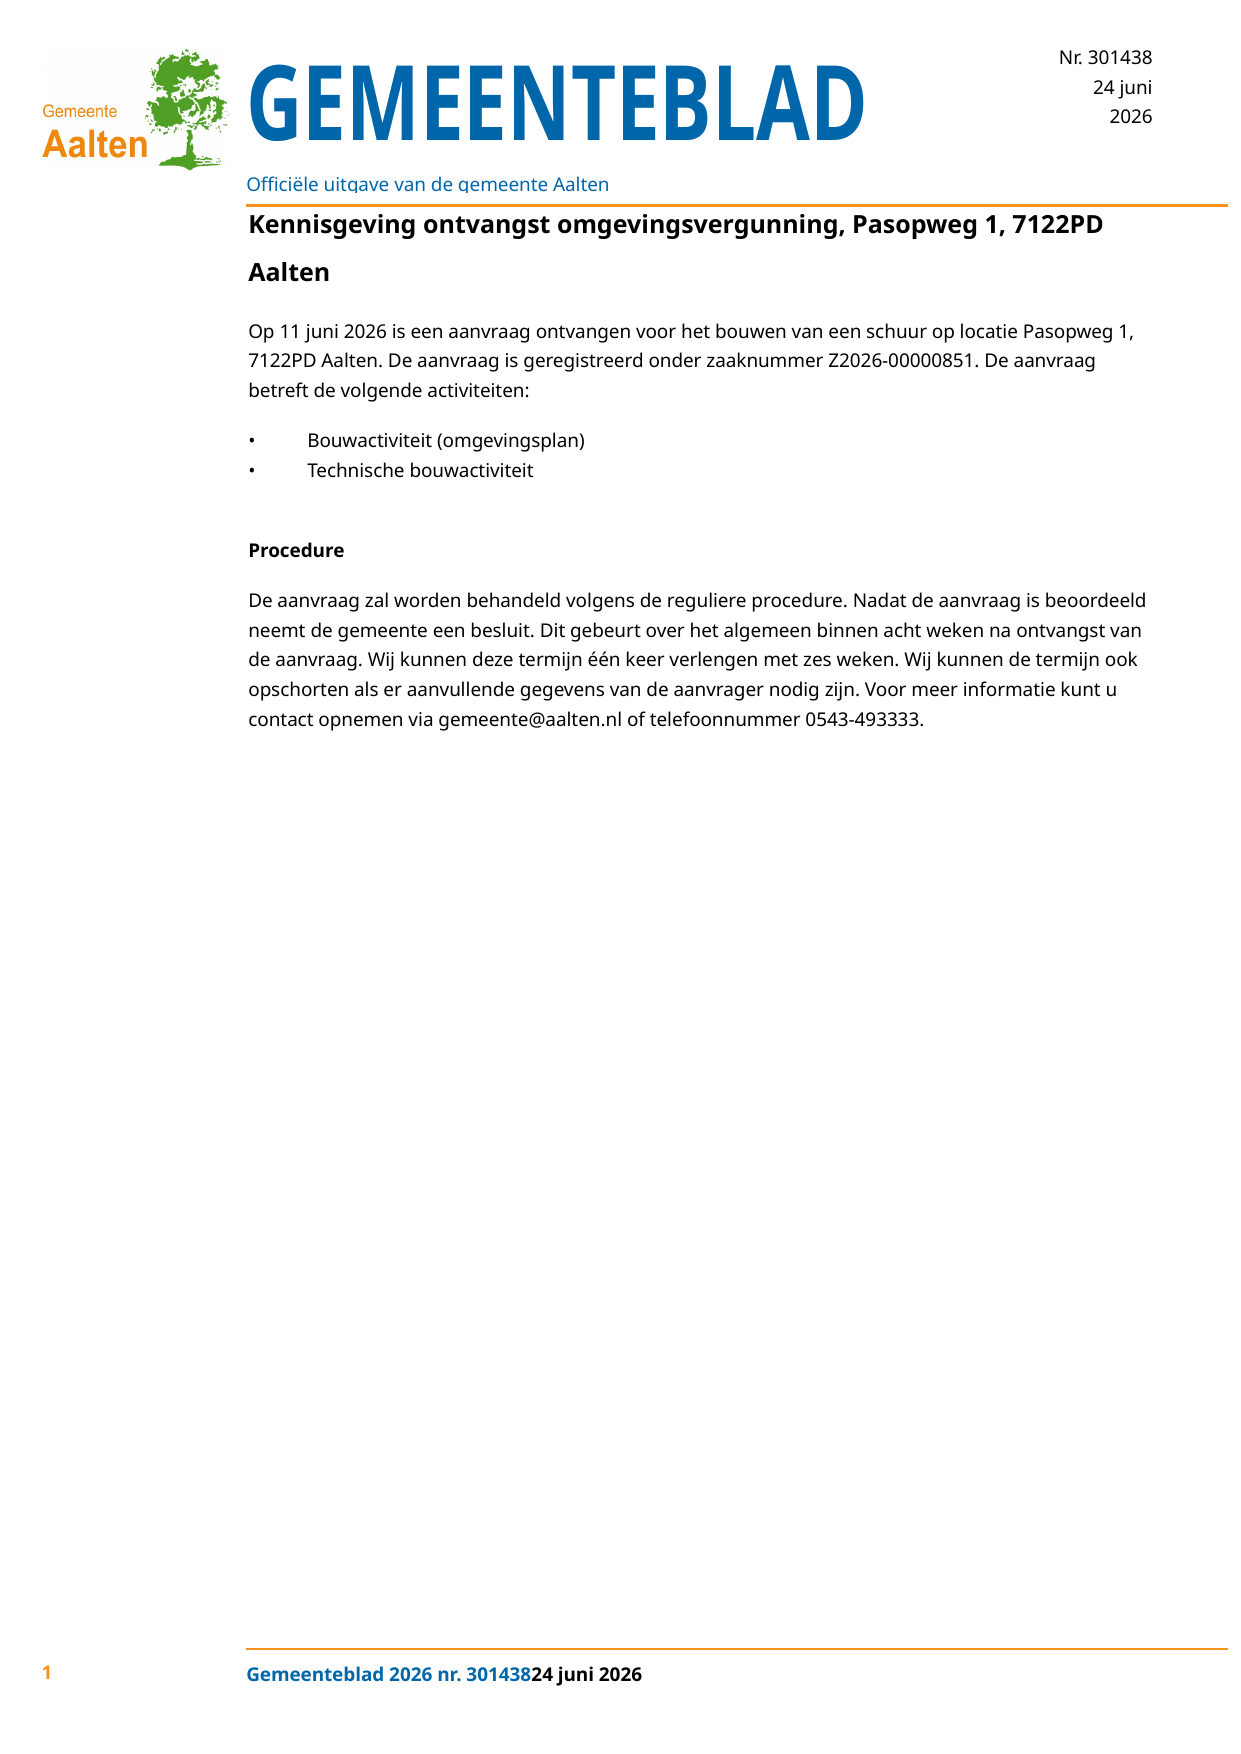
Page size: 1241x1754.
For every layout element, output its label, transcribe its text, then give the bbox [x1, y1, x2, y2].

text De aanvraag zal worden behandeld volgens de reguliere procedure. Nadat de aanvraag is beoordeeld neemt de gemeente een besluit. Dit gebeurt over het algemeen binnen acht weken na ontvangst van de aanvraag. Wij kunnen deze termijn één keer verlengen met zes weken. Wij kunnen de termijn ook opschorten als er aanvullende gegevens van de aanvrager nodig zijn. Voor meer informatie kunt u contact opnemen via gemeente@aalten.nl of telefoonnummer 0543-493333. [248, 587, 1152, 732]
text Procedure [248, 537, 1152, 563]
list Bouwactiviteit (omgevingsplan) [248, 427, 1152, 453]
text Op 11 juni 2026 is een aanvraag ontvangen voor het bouwen van een schuur op locatie Pasopweg 1, 7122PD Aalten. De aanvraag is geregistreerd onder zaaknummer Z2026-00000851. De aanvraag betreft de volgende activiteiten: [248, 318, 1152, 403]
picture [41, 47, 231, 172]
text Kennisgeving ontvangst omgevingsvergunning, Pasopweg 1, 7122PD Aalten [248, 207, 1152, 288]
list Technische bouwactiviteit [248, 457, 1152, 483]
